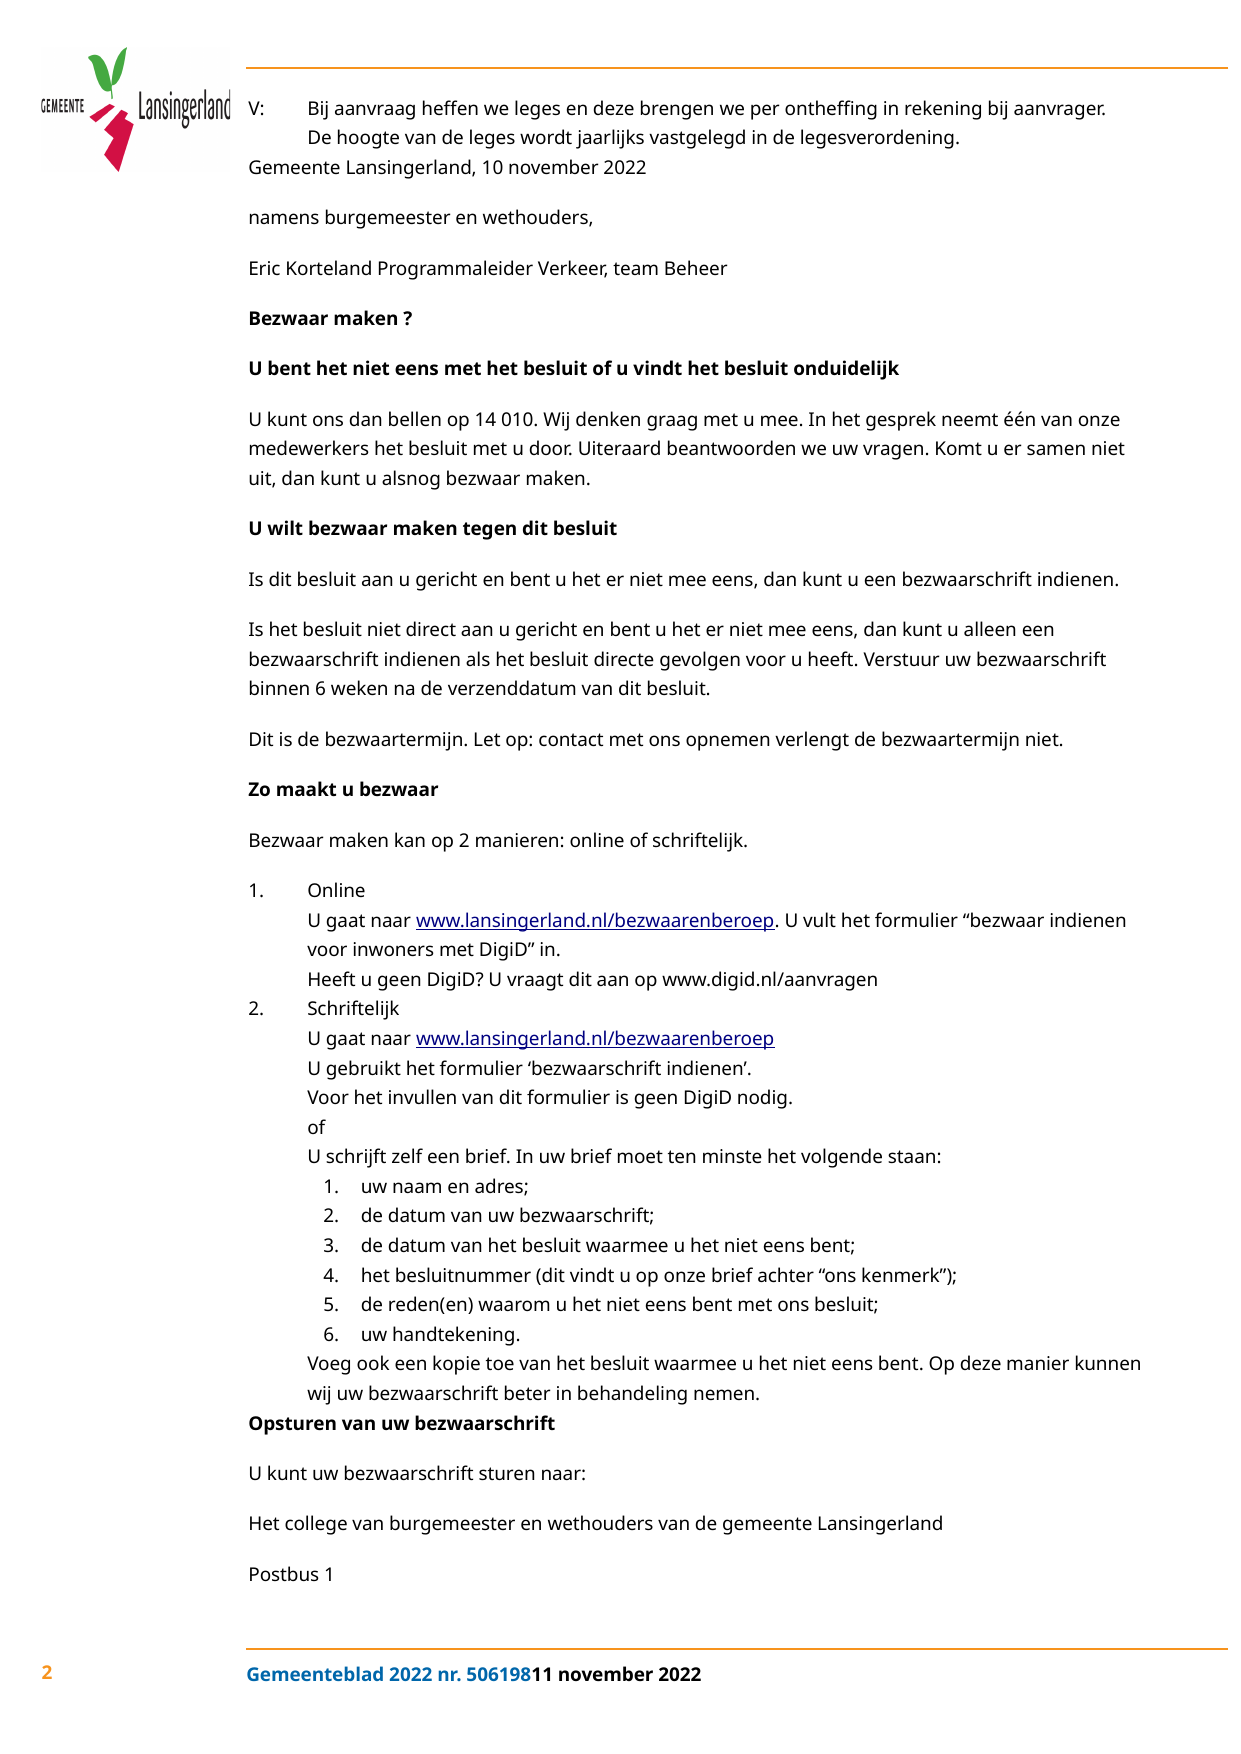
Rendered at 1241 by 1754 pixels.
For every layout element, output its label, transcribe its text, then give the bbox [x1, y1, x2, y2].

text Zo maakt u bezwaar [248, 776, 1152, 802]
list of [248, 1114, 1152, 1140]
text Postbus 1 [248, 1561, 1152, 1587]
text U wilt bezwaar maken tegen dit besluit [248, 516, 1152, 541]
text U kunt uw bezwaarschrift sturen naar: [248, 1460, 1152, 1486]
text Is dit besluit aan u gericht en bent u het er niet mee eens, dan kunt u een bezwaarschrift indienen. [248, 566, 1152, 592]
picture [41, 47, 231, 172]
list het besluitnummer (dit vindt u op onze brief achter “ons kenmerk”); [323, 1262, 1152, 1288]
list Heeft u geen DigiD? U vraagt dit aan op www.digid.nl/aanvragen [248, 966, 1152, 992]
text Is het besluit niet direct aan u gericht en bent u het er niet mee eens, dan kunt u alleen een bezwaarschrift indienen als het besluit directe gevolgen voor u heeft. Verstuur uw bezwaarschrift binnen 6 weken na de verzenddatum van dit besluit. [248, 616, 1152, 701]
list U gaat naar www.lansingerland.nl/bezwaarenberoep. U vult het formulier “bezwaar indienen voor inwoners met DigiD” in. [248, 907, 1152, 962]
text Bezwaar maken ? [248, 305, 1152, 331]
list uw handtekening. [323, 1321, 1152, 1347]
list Voeg ook een kopie toe van het besluit waarmee u het niet eens bent. Op deze manier kunnen wij uw bezwaarschrift beter in behandeling nemen. [248, 1351, 1152, 1406]
text Opsturen van uw bezwaarschrift [248, 1410, 1152, 1436]
list Schriftelijk [248, 996, 1152, 1021]
text U bent het niet eens met het besluit of u vindt het besluit onduidelijk [248, 356, 1152, 381]
list de reden(en) waarom u het niet eens bent met ons besluit; [323, 1291, 1152, 1317]
list U gaat naar www.lansingerland.nl/bezwaarenberoep [248, 1025, 1152, 1051]
text Eric Korteland Programmaleider Verkeer, team Beheer [248, 255, 1152, 281]
list De hoogte van de leges wordt jaarlijks vastgelegd in de legesverordening. [248, 124, 1152, 150]
list de datum van uw bezwaarschrift; [323, 1203, 1152, 1228]
list uw naam en adres; [323, 1173, 1152, 1199]
text Bezwaar maken kan op 2 manieren: online of schriftelijk. [248, 827, 1152, 853]
list U gebruikt het formulier ‘bezwaarschrift indienen’. [248, 1055, 1152, 1081]
text Dit is de bezwaartermijn. Let op: contact met ons opnemen verlengt de bezwaartermijn niet. [248, 726, 1152, 752]
text Het college van burgemeester en wethouders van de gemeente Lansingerland [248, 1511, 1152, 1536]
text namens burgemeester en wethouders, [248, 204, 1152, 230]
text Gemeente Lansingerland, 10 november 2022 [248, 154, 1152, 180]
list Online [248, 877, 1152, 903]
list Bij aanvraag heffen we leges en deze brengen we per ontheffing in rekening bij aanvrager. [248, 95, 1152, 121]
text U kunt ons dan bellen op 14 010. Wij denken graag met u mee. In het gesprek neemt één van onze medewerkers het besluit met u door. Uiteraard beantwoorden we uw vragen. Komt u er samen niet uit, dan kunt u alsnog bezwaar maken. [248, 406, 1152, 491]
list de datum van het besluit waarmee u het niet eens bent; [323, 1232, 1152, 1258]
list Voor het invullen van dit formulier is geen DigiD nodig. [248, 1084, 1152, 1110]
list U schrijft zelf een brief. In uw brief moet ten minste het volgende staan: [248, 1143, 1152, 1169]
